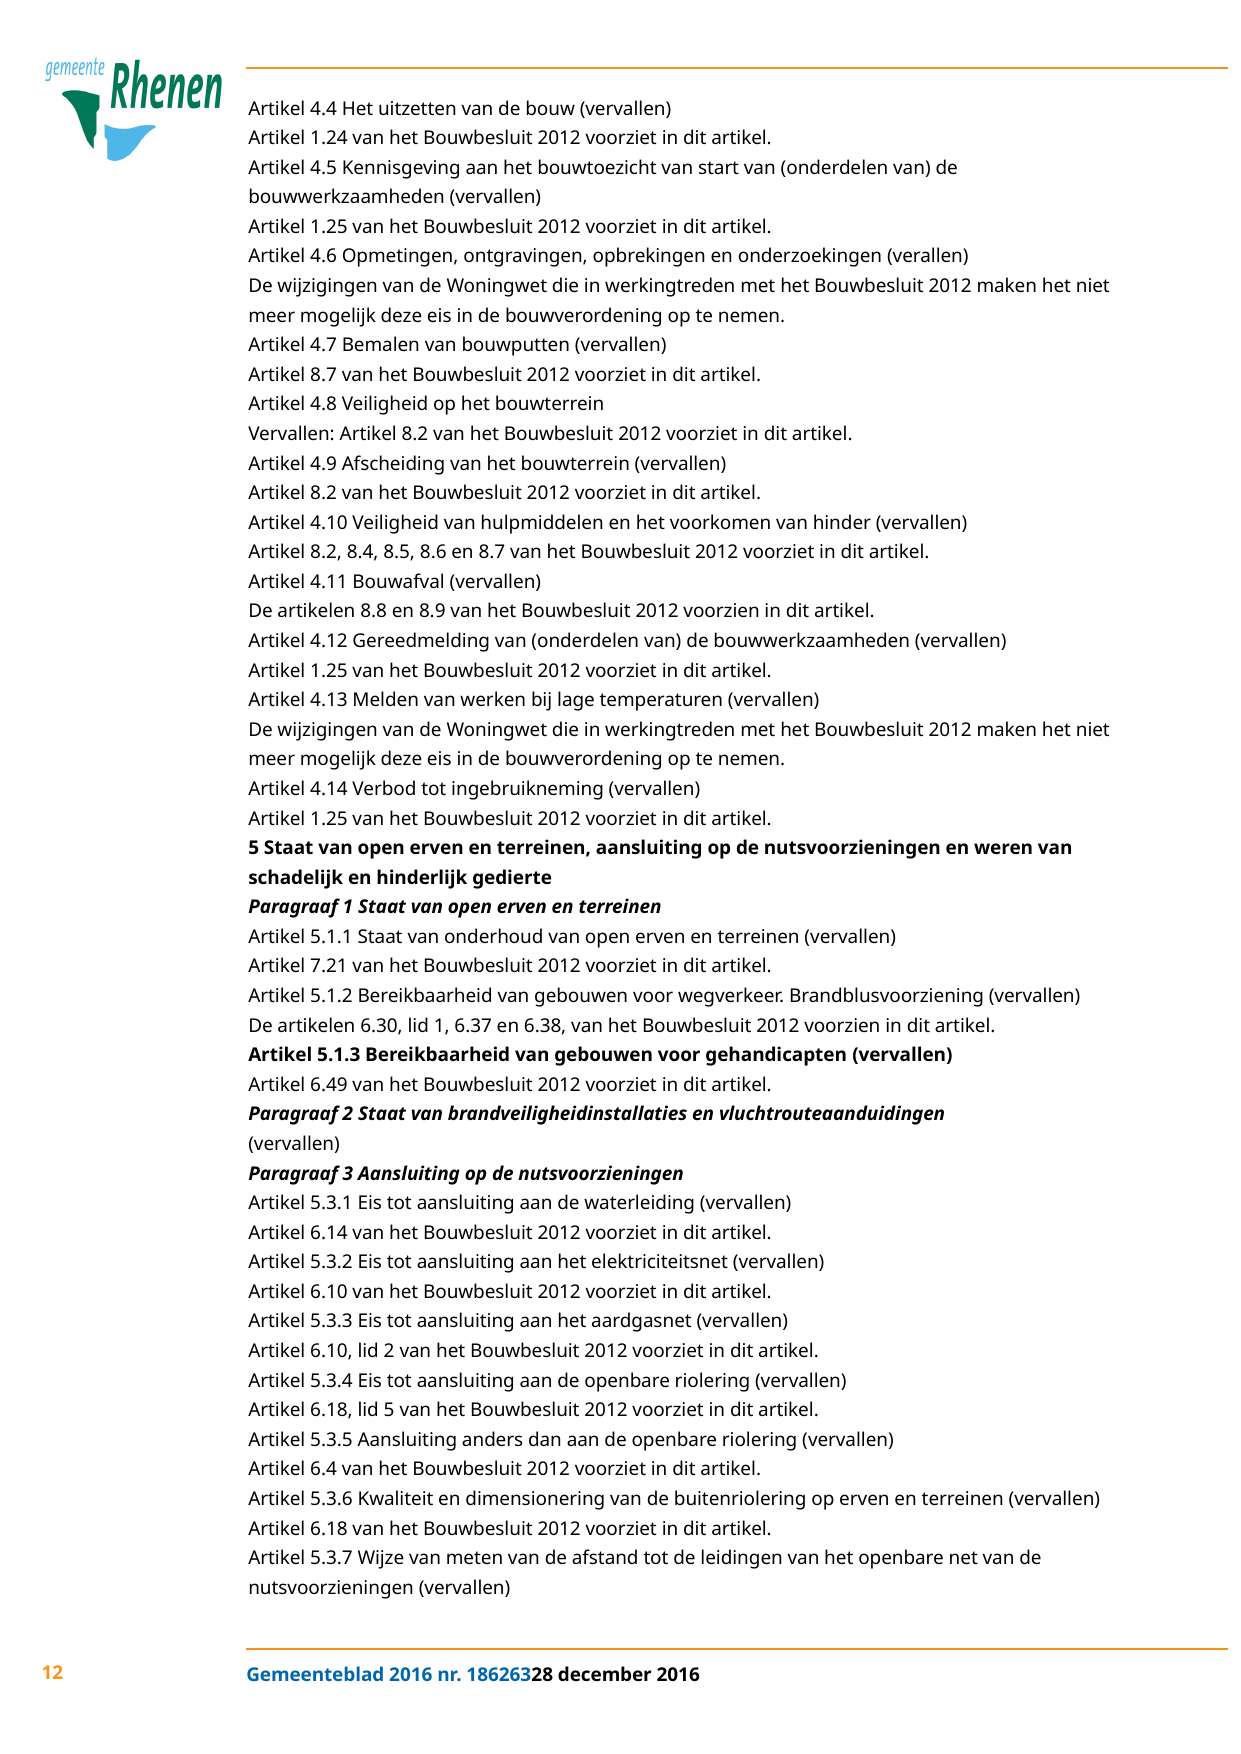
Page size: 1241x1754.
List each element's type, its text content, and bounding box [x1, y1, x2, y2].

text Artikel 5.3.1 Eis tot aansluiting aan de waterleiding (vervallen) [248, 1189, 1152, 1215]
text Vervallen: Artikel 8.2 van het Bouwbesluit 2012 voorziet in dit artikel. [248, 420, 1152, 446]
text Artikel 4.5 Kennisgeving aan het bouwtoezicht van start van (onderdelen van) de bouwwerkzaamheden (vervallen) [248, 154, 1152, 209]
text Artikel 4.7 Bemalen van bouwputten (vervallen) [248, 331, 1152, 357]
text Artikel 8.7 van het Bouwbesluit 2012 voorziet in dit artikel. [248, 361, 1152, 387]
text Artikel 6.4 van het Bouwbesluit 2012 voorziet in dit artikel. [248, 1456, 1152, 1481]
text De artikelen 8.8 en 8.9 van het Bouwbesluit 2012 voorzien in dit artikel. [248, 598, 1152, 623]
text Artikel 6.18, lid 5 van het Bouwbesluit 2012 voorziet in dit artikel. [248, 1396, 1152, 1422]
text Artikel 7.21 van het Bouwbesluit 2012 voorziet in dit artikel. [248, 953, 1152, 978]
text Artikel 5.3.3 Eis tot aansluiting aan het aardgasnet (vervallen) [248, 1308, 1152, 1333]
text Artikel 5.3.4 Eis tot aansluiting aan de openbare riolering (vervallen) [248, 1367, 1152, 1393]
text Paragraaf 3 Aansluiting op de nutsvoorzieningen [248, 1160, 1152, 1186]
text Artikel 1.25 van het Bouwbesluit 2012 voorziet in dit artikel. [248, 213, 1152, 239]
text 5 Staat van open erven en terreinen, aansluiting op de nutsvoorzieningen en weren van schadelijk en hinderlijk gedierte [248, 834, 1152, 890]
text Artikel 4.4 Het uitzetten van de bouw (vervallen) [248, 95, 1152, 121]
text Artikel 4.6 Opmetingen, ontgravingen, opbrekingen en onderzoekingen (verallen) [248, 243, 1152, 268]
text Artikel 4.8 Veiligheid op het bouwterrein [248, 391, 1152, 416]
text (vervallen) [248, 1130, 1152, 1156]
text Artikel 6.18 van het Bouwbesluit 2012 voorziet in dit artikel. [248, 1515, 1152, 1541]
text Artikel 4.10 Veiligheid van hulpmiddelen en het voorkomen van hinder (vervallen) [248, 509, 1152, 535]
text Artikel 4.14 Verbod tot ingebruikneming (vervallen) [248, 775, 1152, 801]
text De artikelen 6.30, lid 1, 6.37 en 6.38, van het Bouwbesluit 2012 voorzien in dit artikel. [248, 1012, 1152, 1038]
text Artikel 1.24 van het Bouwbesluit 2012 voorziet in dit artikel. [248, 124, 1152, 150]
text Artikel 6.10 van het Bouwbesluit 2012 voorziet in dit artikel. [248, 1278, 1152, 1304]
picture [41, 47, 231, 172]
text Artikel 5.1.3 Bereikbaarheid van gebouwen voor gehandicapten (vervallen) [248, 1041, 1152, 1067]
text Artikel 4.13 Melden van werken bij lage temperaturen (vervallen) [248, 686, 1152, 712]
text Artikel 5.3.7 Wijze van meten van de afstand tot de leidingen van het openbare net van de nutsvoorzieningen (vervallen) [248, 1544, 1152, 1600]
text Artikel 8.2, 8.4, 8.5, 8.6 en 8.7 van het Bouwbesluit 2012 voorziet in dit artikel. [248, 538, 1152, 564]
text Artikel 6.49 van het Bouwbesluit 2012 voorziet in dit artikel. [248, 1071, 1152, 1097]
text Artikel 4.11 Bouwafval (vervallen) [248, 568, 1152, 594]
text Artikel 6.10, lid 2 van het Bouwbesluit 2012 voorziet in dit artikel. [248, 1337, 1152, 1363]
text De wijzigingen van de Woningwet die in werkingtreden met het Bouwbesluit 2012 maken het niet meer mogelijk deze eis in de bouwverordening op te nemen. [248, 716, 1152, 771]
text Artikel 1.25 van het Bouwbesluit 2012 voorziet in dit artikel. [248, 657, 1152, 683]
text Artikel 5.3.6 Kwaliteit en dimensionering van de buitenriolering op erven en terreinen (vervallen) [248, 1485, 1152, 1511]
text Artikel 4.12 Gereedmelding van (onderdelen van) de bouwwerkzaamheden (vervallen) [248, 627, 1152, 653]
text Artikel 1.25 van het Bouwbesluit 2012 voorziet in dit artikel. [248, 805, 1152, 831]
text Artikel 5.1.2 Bereikbaarheid van gebouwen voor wegverkeer. Brandblusvoorziening (vervallen) [248, 982, 1152, 1008]
text Paragraaf 2 Staat van brandveiligheidinstallaties en vluchtrouteaanduidingen [248, 1101, 1152, 1126]
text Artikel 5.3.5 Aansluiting anders dan aan de openbare riolering (vervallen) [248, 1426, 1152, 1452]
text Artikel 8.2 van het Bouwbesluit 2012 voorziet in dit artikel. [248, 479, 1152, 505]
text Artikel 4.9 Afscheiding van het bouwterrein (vervallen) [248, 450, 1152, 476]
text Artikel 6.14 van het Bouwbesluit 2012 voorziet in dit artikel. [248, 1219, 1152, 1245]
text Paragraaf 1 Staat van open erven en terreinen [248, 893, 1152, 919]
text Artikel 5.3.2 Eis tot aansluiting aan het elektriciteitsnet (vervallen) [248, 1248, 1152, 1274]
text Artikel 5.1.1 Staat van onderhoud van open erven en terreinen (vervallen) [248, 923, 1152, 949]
text De wijzigingen van de Woningwet die in werkingtreden met het Bouwbesluit 2012 maken het niet meer mogelijk deze eis in de bouwverordening op te nemen. [248, 272, 1152, 328]
